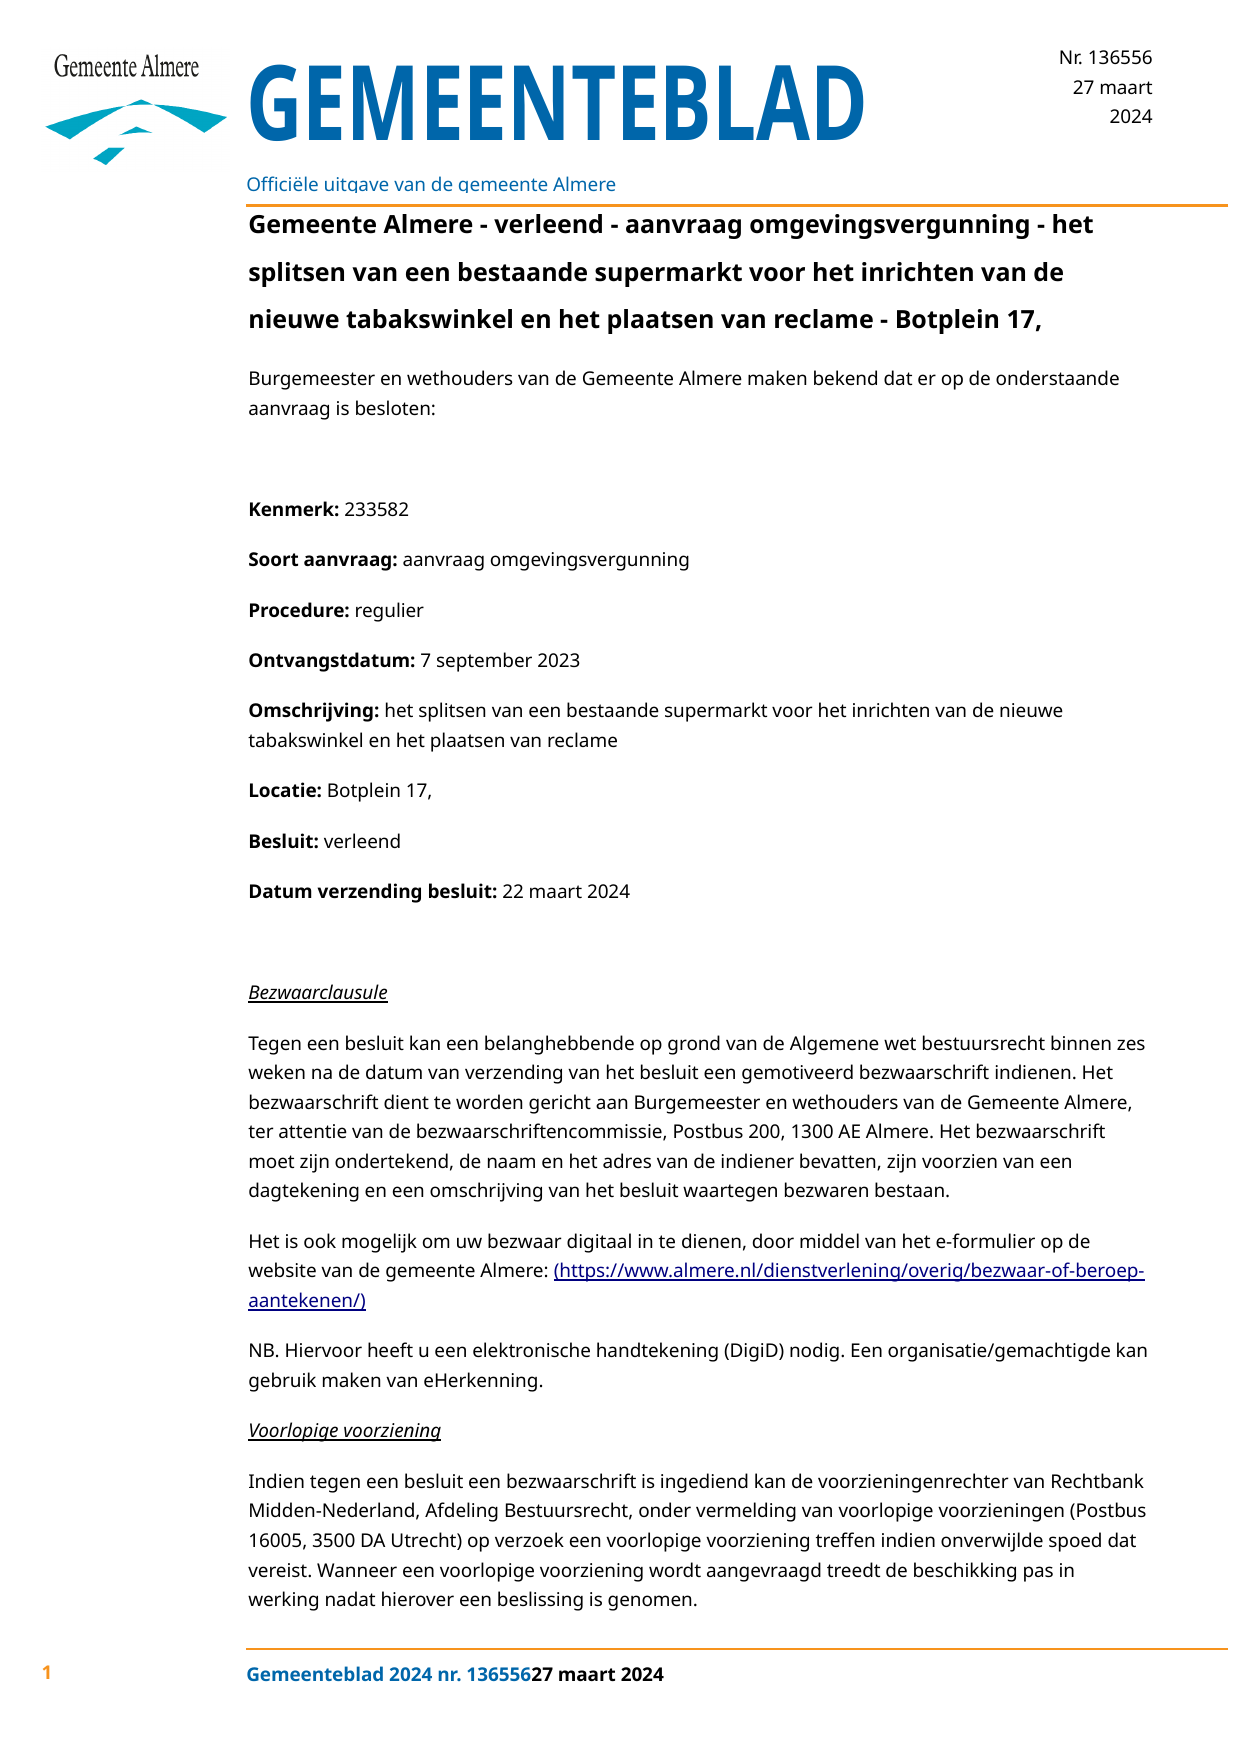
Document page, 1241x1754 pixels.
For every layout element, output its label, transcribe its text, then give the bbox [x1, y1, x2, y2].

text Ontvangstdatum: 7 september 2023 [248, 647, 1152, 673]
text Kenmerk: 233582 [248, 496, 1152, 522]
text Procedure: regulier [248, 597, 1152, 622]
picture [41, 47, 231, 172]
text Soort aanvraag: aanvraag omgevingsvergunning [248, 546, 1152, 572]
text NB. Hiervoor heeft u een elektronische handtekening (DigiD) nodig. Een organisatie/gemachtigde kan gebruik maken van eHerkenning. [248, 1338, 1152, 1393]
text Indien tegen een besluit een bezwaarschrift is ingediend kan de voorzieningenrechter van Rechtbank Midden-Nederland, Afdeling Bestuursrecht, onder vermelding van voorlopige voorzieningen (Postbus 16005, 3500 DA Utrecht) op verzoek een voorlopige voorziening treffen indien onverwijlde spoed dat vereist. Wanneer een voorlopige voorziening wordt aangevraagd treedt de beschikking pas in werking nadat hierover een beslissing is genomen. [248, 1468, 1152, 1612]
text Datum verzending besluit: 22 maart 2024 [248, 878, 1152, 904]
text Besluit: verleend [248, 828, 1152, 854]
text Bezwaarclausule [248, 979, 1152, 1005]
text Gemeente Almere - verleend - aanvraag omgevingsvergunning - het splitsen van een bestaande supermarkt voor het inrichten van de nieuwe tabakswinkel en het plaatsen van reclame - Botplein 17, [248, 207, 1152, 336]
text Omschrijving: het splitsen van een bestaande supermarkt voor het inrichten van de nieuwe tabakswinkel en het plaatsen van reclame [248, 698, 1152, 753]
text Burgemeester en wethouders van de Gemeente Almere maken bekend dat er op de onderstaande aanvraag is besloten: [248, 366, 1152, 421]
text Locatie: Botplein 17, [248, 778, 1152, 803]
text Tegen een besluit kan een belanghebbende op grond van de Algemene wet bestuursrecht binnen zes weken na de datum van verzending van het besluit een gemotiveerd bezwaarschrift indienen. Het bezwaarschrift dient te worden gericht aan Burgemeester en wethouders van de Gemeente Almere, ter attentie van de bezwaarschriftencommissie, Postbus 200, 1300 AE Almere. Het bezwaarschrift moet zijn ondertekend, de naam en het adres van de indiener bevatten, zijn voorzien van een dagtekening en een omschrijving van het besluit waartegen bezwaren bestaan. [248, 1030, 1152, 1203]
text Voorlopige voorziening [248, 1418, 1152, 1443]
text Het is ook mogelijk om uw bezwaar digitaal in te dienen, door middel van het e-formulier op de website van de gemeente Almere: (https://www.almere.nl/dienstverlening/overig/bezwaar-of-beroep-aantekenen/) [248, 1228, 1152, 1313]
